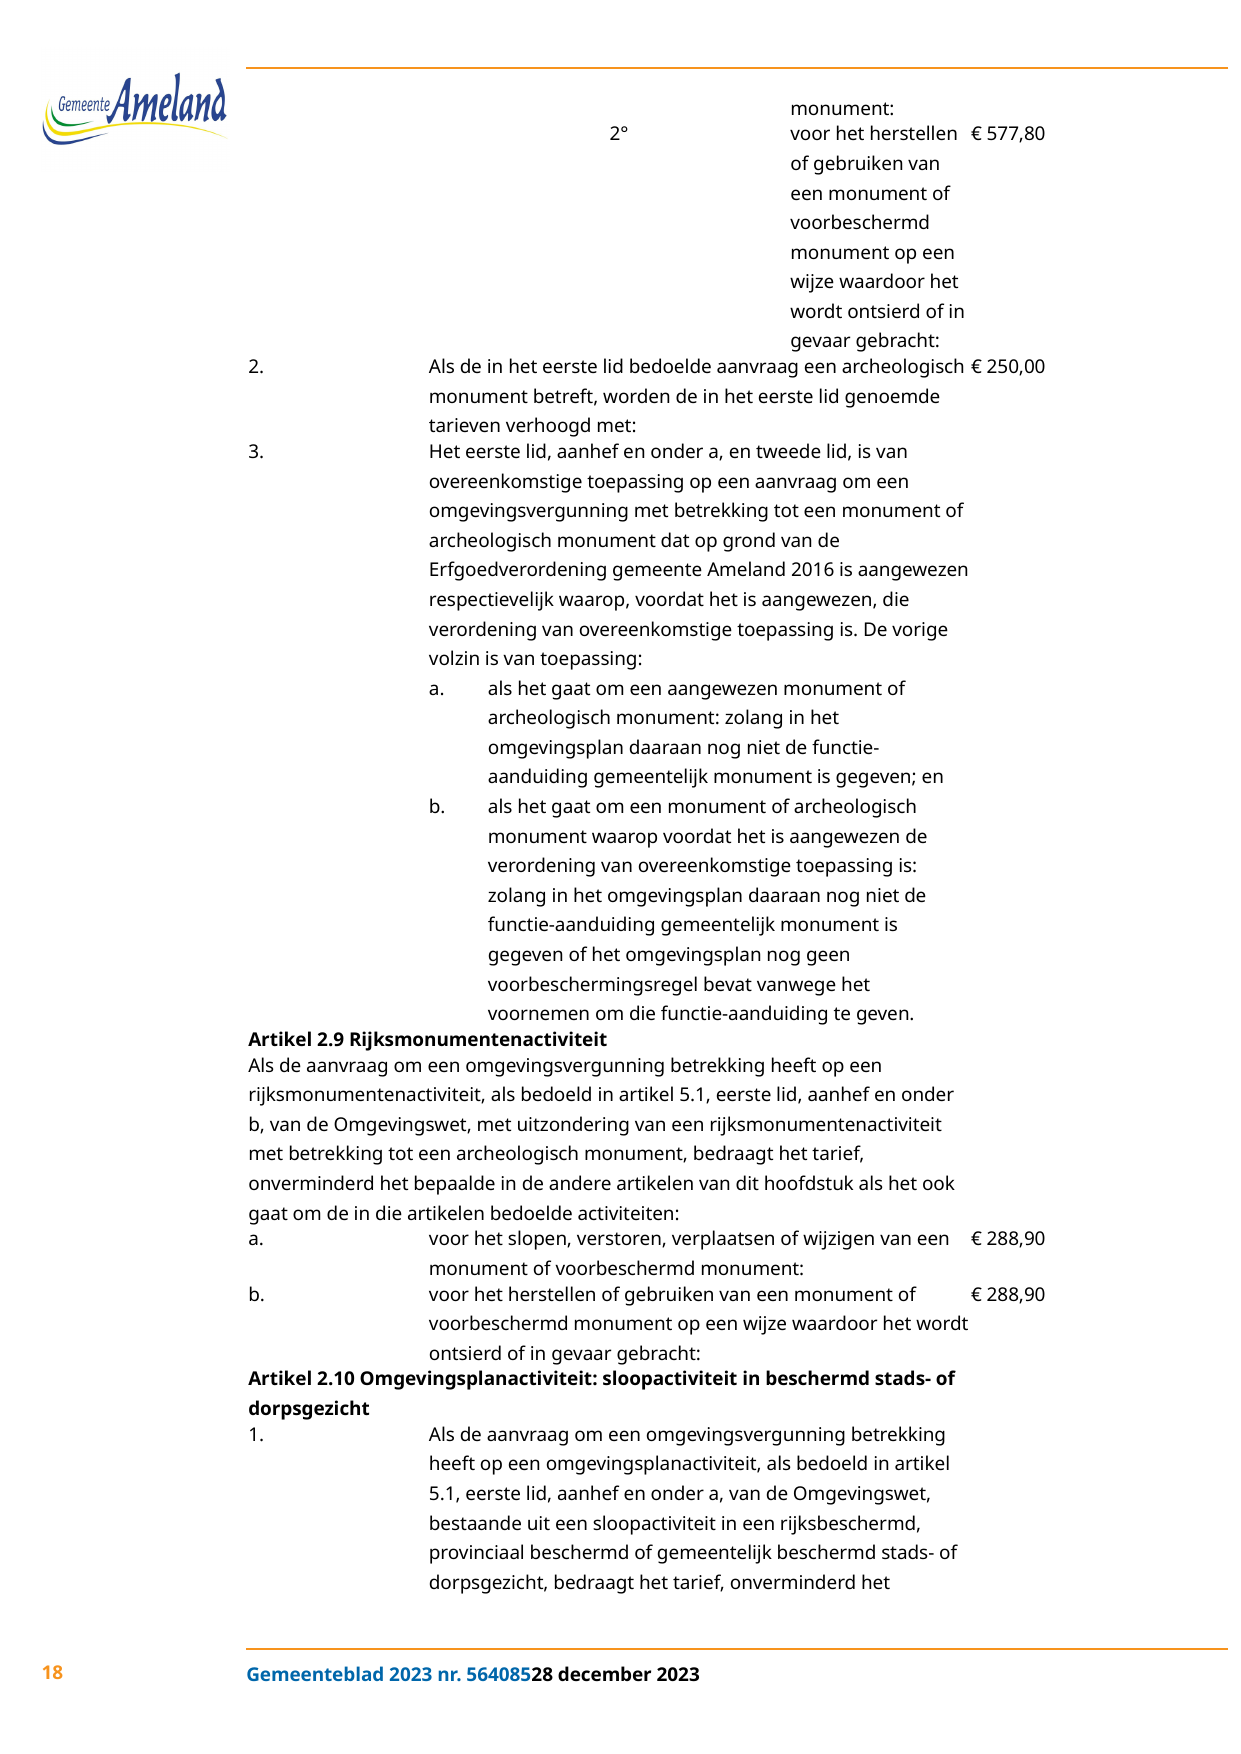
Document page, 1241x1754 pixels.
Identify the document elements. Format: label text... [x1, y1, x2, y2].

table_cell [971, 1421, 1152, 1594]
table_cell Als de aanvraag om een omgevingsvergunning betrekking heeft op een omgevingsplanactiviteit, als bedoeld in artikel 5.1, eerste lid, aanhef en onder a, van de Omgevingswet, bestaande uit een sloopactiviteit in een rijksbeschermd, provinciaal beschermd of gemeentelijk beschermd stads- of dorpsgezicht, bedraagt het tarief, onverminderd het [429, 1421, 971, 1594]
table_cell Artikel 2.9 Rijksmonumentenactiviteit [248, 1026, 971, 1052]
table_cell [248, 95, 429, 121]
table_cell [971, 1026, 1152, 1052]
table_cell voor het herstellen of gebruiken van een monument of voorbeschermd monument op een wijze waardoor het wordt ontsierd of in gevaar gebracht: [790, 121, 971, 353]
table_cell 1. [248, 1421, 429, 1594]
table_cell [971, 95, 1152, 121]
table_cell voor het slopen, verstoren, verplaatsen of wijzigen van een monument of voorbeschermd monument: [429, 1225, 971, 1281]
picture [41, 47, 231, 172]
table_cell Als de in het eerste lid bedoelde aanvraag een archeologisch monument betreft, worden de in het eerste lid genoemde tarieven verhoogd met: [429, 353, 971, 438]
table_cell 2° [609, 121, 790, 353]
table_cell € 288,90 [971, 1281, 1152, 1366]
table_cell [609, 95, 790, 121]
table_cell [971, 1366, 1152, 1421]
table_cell € 577,80 [971, 121, 1152, 353]
table_cell € 250,00 [971, 353, 1152, 438]
table_cell [429, 121, 609, 353]
table_cell 3. [248, 438, 429, 1026]
table_cell 2. [248, 353, 429, 438]
table_cell [429, 95, 609, 121]
table_cell Als de aanvraag om een omgevingsvergunning betrekking heeft op een rijksmonumentenactiviteit, als bedoeld in artikel 5.1, eerste lid, aanhef en onder b, van de Omgevingswet, met uitzondering van een rijksmonumentenactiviteit met betrekking tot een archeologisch monument, bedraagt het tarief, onverminderd het bepaalde in de andere artikelen van dit hoofdstuk als het ook gaat om de in die artikelen bedoelde activiteiten: [248, 1052, 971, 1225]
table_cell [248, 121, 429, 353]
table_cell Artikel 2.10 Omgevingsplanactiviteit: sloopactiviteit in beschermd stads- of dorpsgezicht [248, 1366, 971, 1421]
table_cell b. [248, 1281, 429, 1366]
table_cell [971, 1052, 1152, 1225]
table_cell Het eerste lid, aanhef en onder a, en tweede lid, is van overeenkomstige toepassing op een aanvraag om een omgevingsvergunning met betrekking tot een monument of archeologisch monument dat op grond van de Erfgoedverordening gemeente Ameland 2016 is aangewezen respectievelijk waarop, voordat het is aangewezen, die verordening van overeenkomstige toepassing is. De vorige volzin is van toepassing: als het gaat om een aangewezen monument of archeologisch monument: zolang in het omgevingsplan daaraan nog niet de functie-aanduiding gemeentelijk monument is gegeven; en als het gaat om een monument of archeologisch monument waarop voordat het is aangewezen de verordening van overeenkomstige toepassing is: zolang in het omgevingsplan daaraan nog niet de functie-aanduiding gemeentelijk monument is gegeven of het omgevingsplan nog geen voorbeschermingsregel bevat vanwege het voornemen om die functie-aanduiding te geven. [429, 438, 971, 1026]
table_cell [971, 438, 1152, 1026]
table_cell voor het herstellen of gebruiken van een monument of voorbeschermd monument op een wijze waardoor het wordt ontsierd of in gevaar gebracht: [429, 1281, 971, 1366]
table_cell monument: [790, 95, 971, 121]
table_cell a. [248, 1225, 429, 1281]
table_cell € 288,90 [971, 1225, 1152, 1281]
